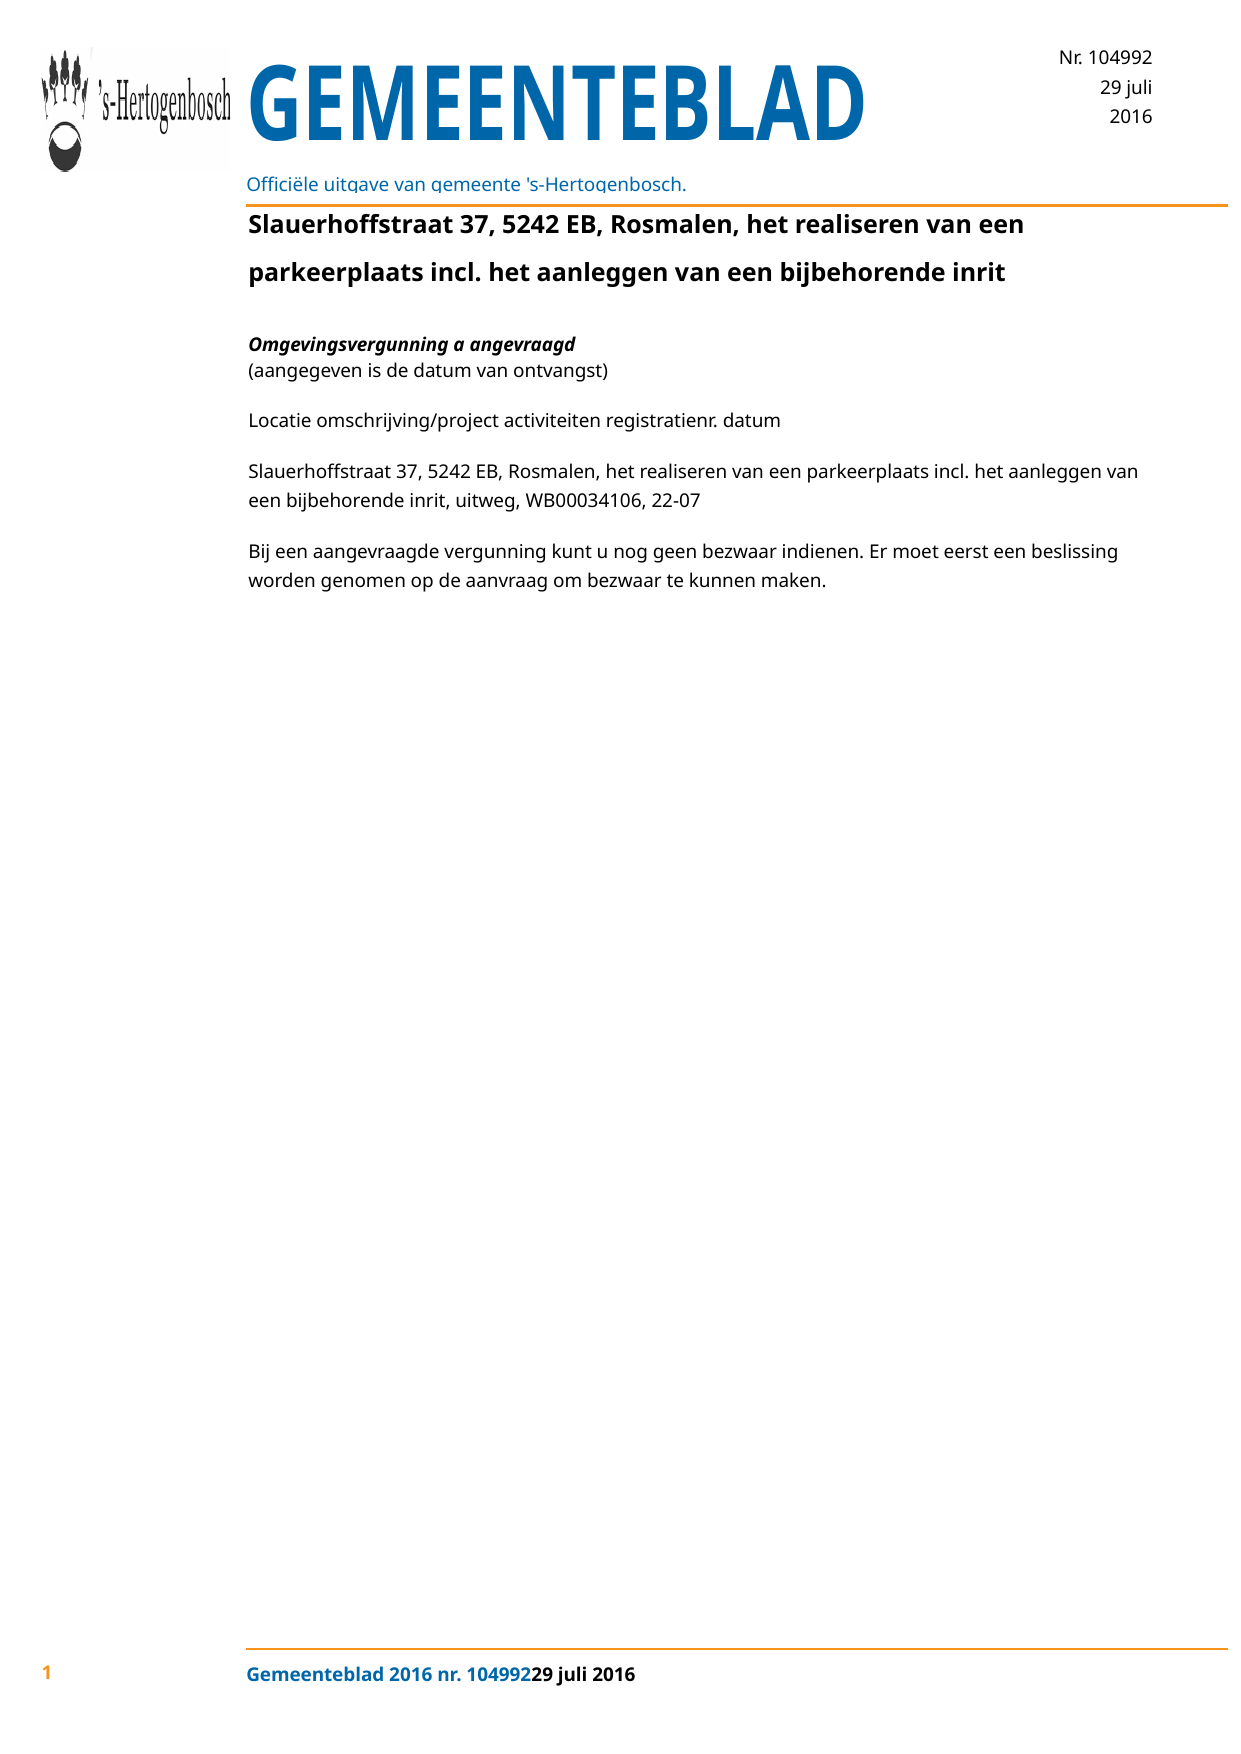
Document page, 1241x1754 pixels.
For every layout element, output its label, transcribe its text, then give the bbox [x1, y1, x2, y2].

text Bij een aangevraagde vergunning kunt u nog geen bezwaar indienen. Er moet eerst een beslissing worden genomen op de aanvraag om bezwaar te kunnen maken. [248, 538, 1152, 593]
text (aangegeven is de datum van ontvangst) [248, 357, 1152, 383]
text Omgevingsvergunning a angevraagd [248, 331, 1152, 357]
text Locatie omschrijving/project activiteiten registratienr. datum [248, 408, 1152, 433]
picture [41, 47, 231, 172]
text Slauerhoffstraat 37, 5242 EB, Rosmalen, het realiseren van een parkeerplaats incl. het aanleggen van een bijbehorende inrit [248, 207, 1152, 288]
text Slauerhoffstraat 37, 5242 EB, Rosmalen, het realiseren van een parkeerplaats incl. het aanleggen van een bijbehorende inrit, uitweg, WB00034106, 22-07 [248, 458, 1152, 513]
